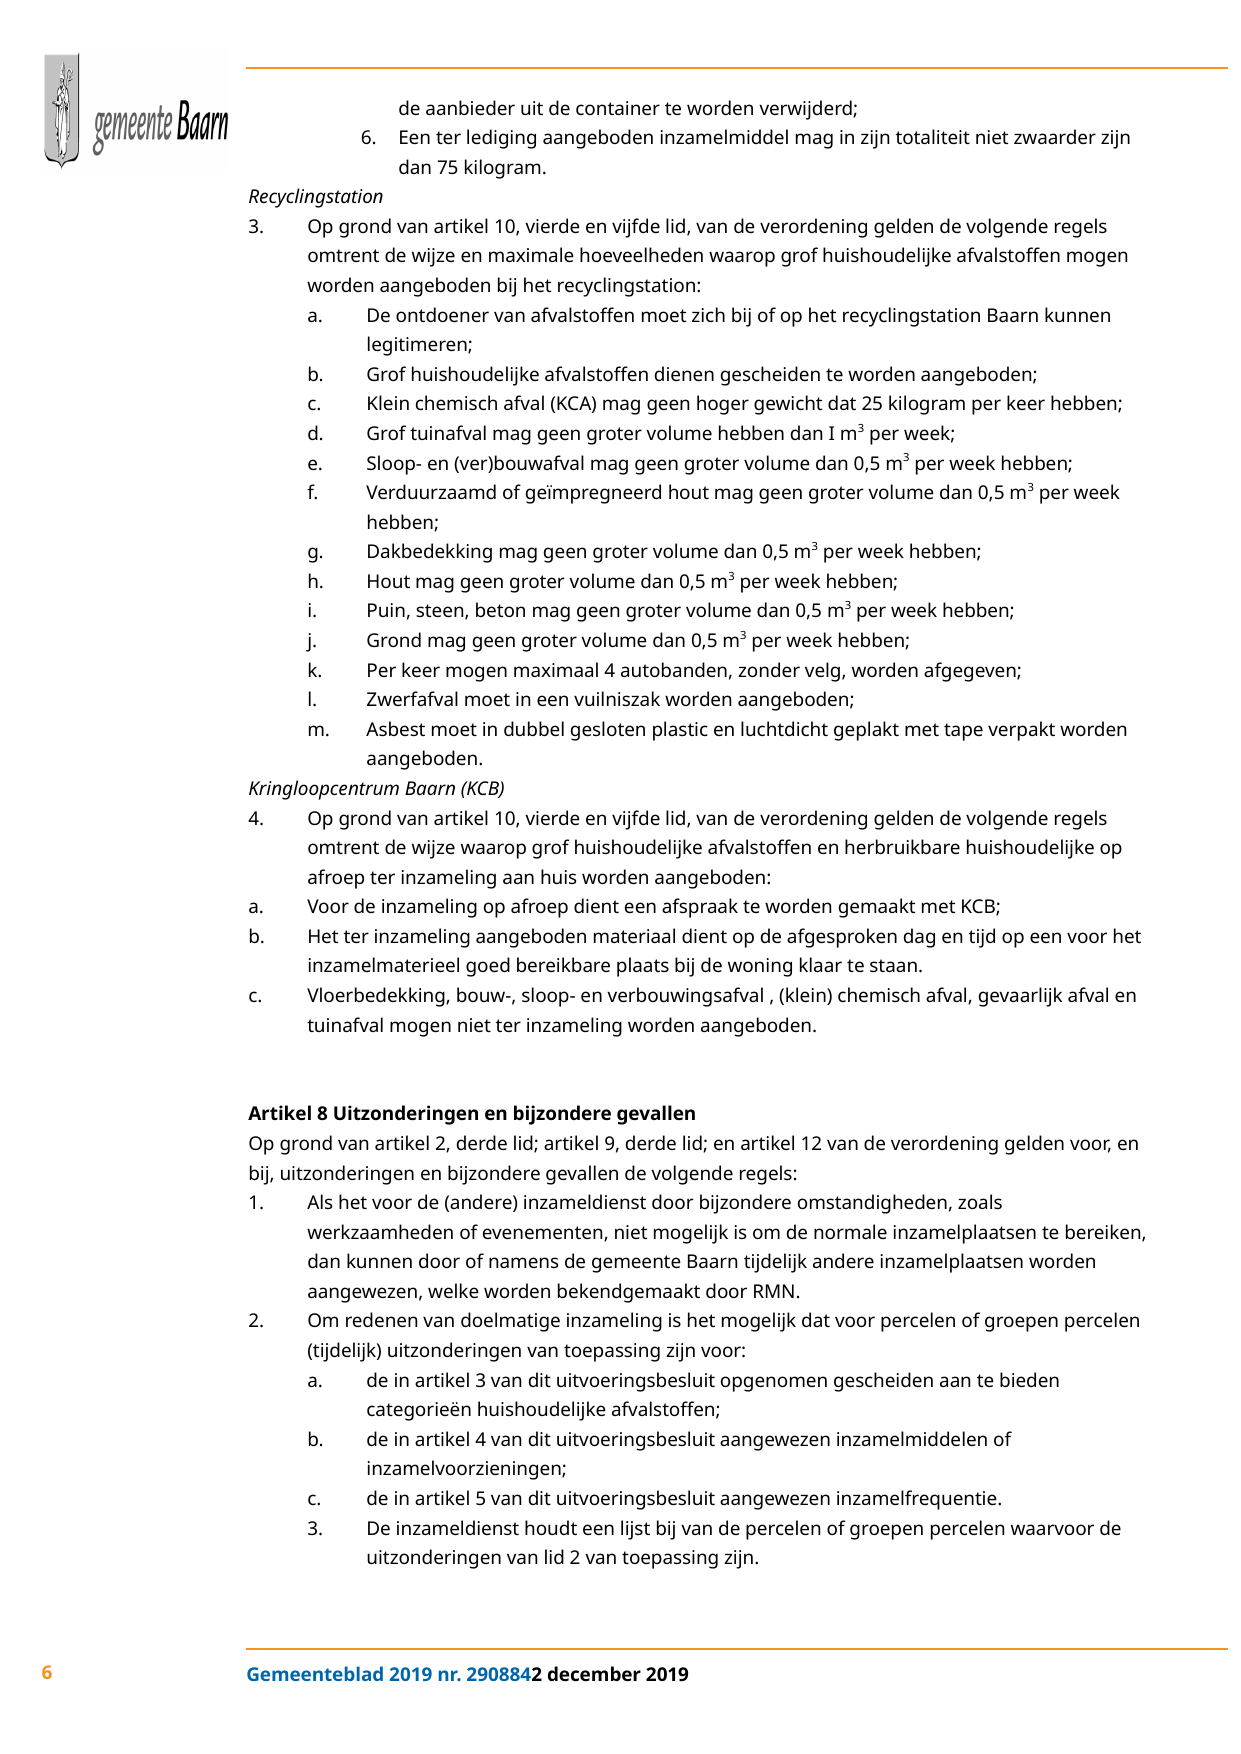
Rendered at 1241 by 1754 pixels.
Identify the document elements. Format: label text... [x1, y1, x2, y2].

list Grof huishoudelijke afvalstoffen dienen gescheiden te worden aangeboden; [307, 361, 1152, 387]
picture [41, 47, 231, 172]
list Om redenen van doelmatige inzameling is het mogelijk dat voor percelen of groepen percelen (tijdelijk) uitzonderingen van toepassing zijn voor: [248, 1308, 1152, 1363]
list Verduurzaamd of geïmpregneerd hout mag geen groter volume dan 0,5 m3 per week hebben; [307, 479, 1152, 535]
list Sloop- en (ver)bouwafval mag geen groter volume dan 0,5 m3 per week hebben; [307, 450, 1152, 476]
list de in artikel 3 van dit uitvoeringsbesluit opgenomen gescheiden aan te bieden categorieën huishoudelijke afvalstoffen; [307, 1367, 1152, 1422]
list Een ter lediging aangeboden inzamelmiddel mag in zijn totaliteit niet zwaarder zijn dan 75 kilogram. [361, 124, 1152, 180]
list Grond mag geen groter volume dan 0,5 m3 per week hebben; [307, 627, 1152, 653]
text Kringloopcentrum Baarn (KCB) [248, 775, 1152, 801]
list Asbest moet in dubbel gesloten plastic en luchtdicht geplakt met tape verpakt worden aangeboden. [307, 716, 1152, 771]
list de in artikel 4 van dit uitvoeringsbesluit aangewezen inzamelmiddelen of inzamelvoorzieningen; [307, 1426, 1152, 1481]
list Hout mag geen groter volume dan 0,5 m3 per week hebben; [307, 568, 1152, 594]
text Op grond van artikel 2, derde lid; artikel 9, derde lid; en artikel 12 van de verordening gelden voor, en bij, uitzonderingen en bijzondere gevallen de volgende regels: [248, 1130, 1152, 1186]
list Klein chemisch afval (KCA) mag geen hoger gewicht dat 25 kilogram per keer hebben; [307, 391, 1152, 416]
list De inzameldienst houdt een lijst bij van de percelen of groepen percelen waarvoor de uitzonderingen van lid 2 van toepassing zijn. [307, 1515, 1152, 1570]
list Vloerbedekking, bouw-, sloop- en verbouwingsafval , (klein) chemisch afval, gevaarlijk afval en tuinafval mogen niet ter inzameling worden aangeboden. [248, 982, 1152, 1038]
list De ontdoener van afvalstoffen moet zich bij of op het recyclingstation Baarn kunnen legitimeren; [307, 302, 1152, 357]
list Voor de inzameling op afroep dient een afspraak te worden gemaakt met KCB; [248, 893, 1152, 919]
list Op grond van artikel 10, vierde en vijfde lid, van de verordening gelden de volgende regels omtrent de wijze en maximale hoeveelheden waarop grof huishoudelijke afvalstoffen mogen worden aangeboden bij het recyclingstation: [248, 213, 1152, 298]
list Dakbedekking mag geen groter volume dan 0,5 m3 per week hebben; [307, 538, 1152, 564]
list de aanbieder uit de container te worden verwijderd; [361, 95, 1152, 121]
list de in artikel 5 van dit uitvoeringsbesluit aangewezen inzamelfrequentie. [307, 1485, 1152, 1511]
text Artikel 8 Uitzonderingen en bijzondere gevallen [248, 1101, 1152, 1126]
list Het ter inzameling aangeboden materiaal dient op de afgesproken dag en tijd op een voor het inzamelmaterieel goed bereikbare plaats bij de woning klaar te staan. [248, 923, 1152, 978]
list Zwerfafval moet in een vuilniszak worden aangeboden; [307, 686, 1152, 712]
list Puin, steen, beton mag geen groter volume dan 0,5 m3 per week hebben; [307, 598, 1152, 623]
list Per keer mogen maximaal 4 autobanden, zonder velg, worden afgegeven; [307, 657, 1152, 683]
list Als het voor de (andere) inzameldienst door bijzondere omstandigheden, zoals werkzaamheden of evenementen, niet mogelijk is om de normale inzamelplaatsen te bereiken, dan kunnen door of namens de gemeente Baarn tijdelijk andere inzamelplaatsen worden aangewezen, welke worden bekendgemaakt door RMN. [248, 1189, 1152, 1304]
list Grof tuinafval mag geen groter volume hebben dan I m3 per week; [307, 420, 1152, 446]
list Op grond van artikel 10, vierde en vijfde lid, van de verordening gelden de volgende regels omtrent de wijze waarop grof huishoudelijke afvalstoffen en herbruikbare huishoudelijke op afroep ter inzameling aan huis worden aangeboden: [248, 805, 1152, 890]
text Recyclingstation [248, 183, 1152, 209]
